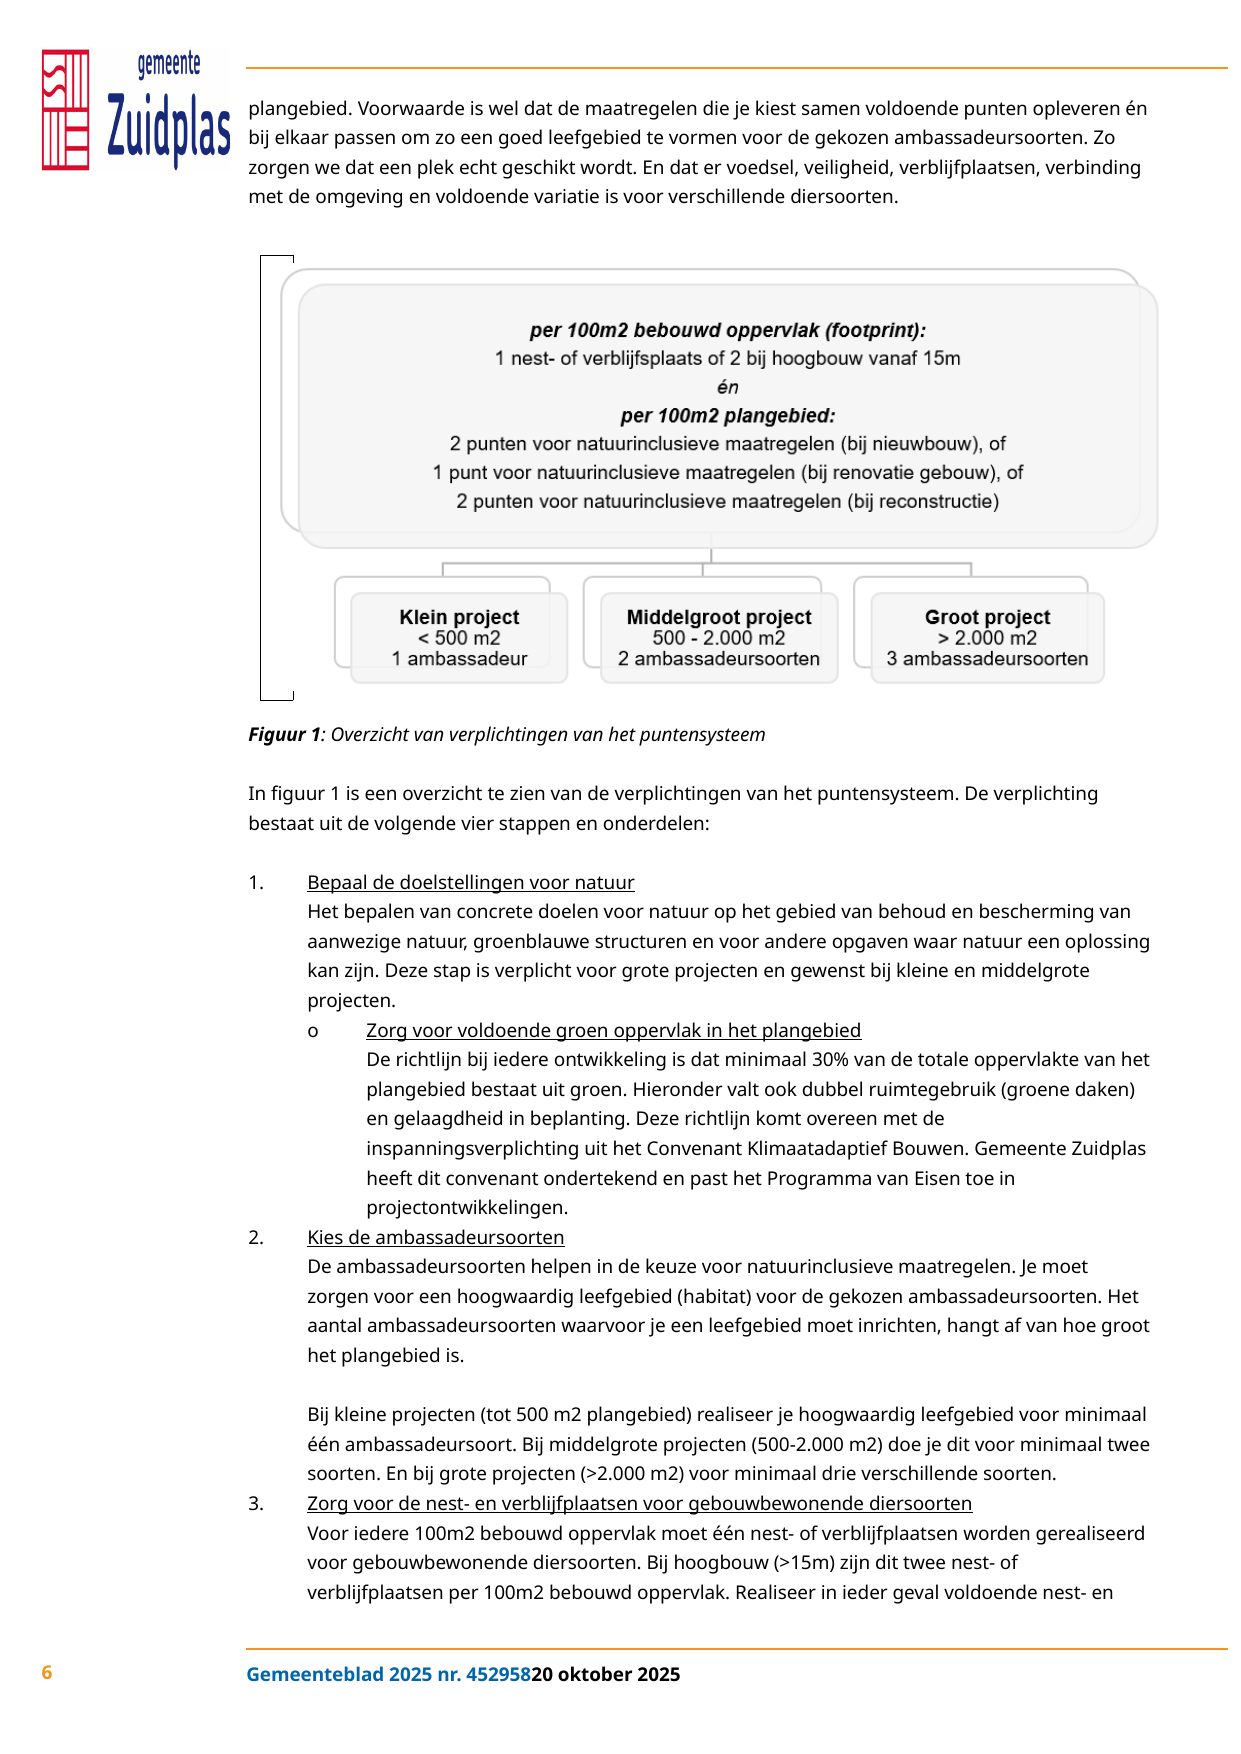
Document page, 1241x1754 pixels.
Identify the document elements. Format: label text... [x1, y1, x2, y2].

text plangebied. Voorwaarde is wel dat de maatregelen die je kiest samen voldoende punten opleveren én bij elkaar passen om zo een goed leefgebied te vormen voor de gekozen ambassadeursoorten. Zo zorgen we dat een plek echt geschikt wordt. En dat er voedsel, veiligheid, verblijfplaatsen, verbinding met de omgeving en voldoende variatie is voor verschillende diersoorten. [248, 95, 1152, 209]
list Zorg voor de nest- en verblijfplaatsen voor gebouwbewonende diersoorten [248, 1490, 1152, 1516]
list Het bepalen van concrete doelen voor natuur op het gebied van behoud en bescherming van aanwezige natuur, groenblauwe structuren en voor andere opgaven waar natuur een oplossing kan zijn. Deze stap is verplicht voor grote projecten en gewenst bij kleine en middelgrote projecten. [248, 898, 1152, 1013]
text Figuur 1: Overzicht van verplichtingen van het puntensysteem [248, 721, 1152, 747]
list De richtlijn bij iedere ontwikkeling is dat minimaal 30% van de totale oppervlakte van het plangebied bestaat uit groen. Hieronder valt ook dubbel ruimtegebruik (groene daken) en gelaagdheid in beplanting. Deze richtlijn komt overeen met de inspanningsverplichting uit het Convenant Klimaatadaptief Bouwen. Gemeente Zuidplas heeft dit convenant ondertekend en past het Programma van Eisen toe in projectontwikkelingen. [307, 1046, 1152, 1220]
list Bij kleine projecten (tot 500 m2 plangebied) realiseer je hoogwaardig leefgebied voor minimaal één ambassadeursoort. Bij middelgrote projecten (500-2.000 m2) doe je dit voor minimaal twee soorten. En bij grote projecten (>2.000 m2) voor minimaal drie verschillende soorten. [248, 1401, 1152, 1486]
picture [268, 263, 1173, 691]
picture [41, 47, 231, 172]
text In figuur 1 is een overzicht te zien van de verplichtingen van het puntensysteem. De verplichting bestaat uit de volgende vier stappen en onderdelen: [248, 780, 1152, 836]
list Kies de ambassadeursoorten [248, 1224, 1152, 1250]
list Bepaal de doelstellingen voor natuur [248, 869, 1152, 895]
list Zorg voor voldoende groen oppervlak in het plangebied [307, 1017, 1152, 1043]
list De ambassadeursoorten helpen in de keuze voor natuurinclusieve maatregelen. Je moet zorgen voor een hoogwaardig leefgebied (habitat) voor de gekozen ambassadeursoorten. Het aantal ambassadeursoorten waarvoor je een leefgebied moet inrichten, hangt af van hoe groot het plangebied is. [248, 1253, 1152, 1368]
list Voor iedere 100m2 bebouwd oppervlak moet één nest- of verblijfplaatsen worden gerealiseerd voor gebouwbewonende diersoorten. Bij hoogbouw (>15m) zijn dit twee nest- of verblijfplaatsen per 100m2 bebouwd oppervlak. Realiseer in ieder geval voldoende nest- en [248, 1520, 1152, 1605]
